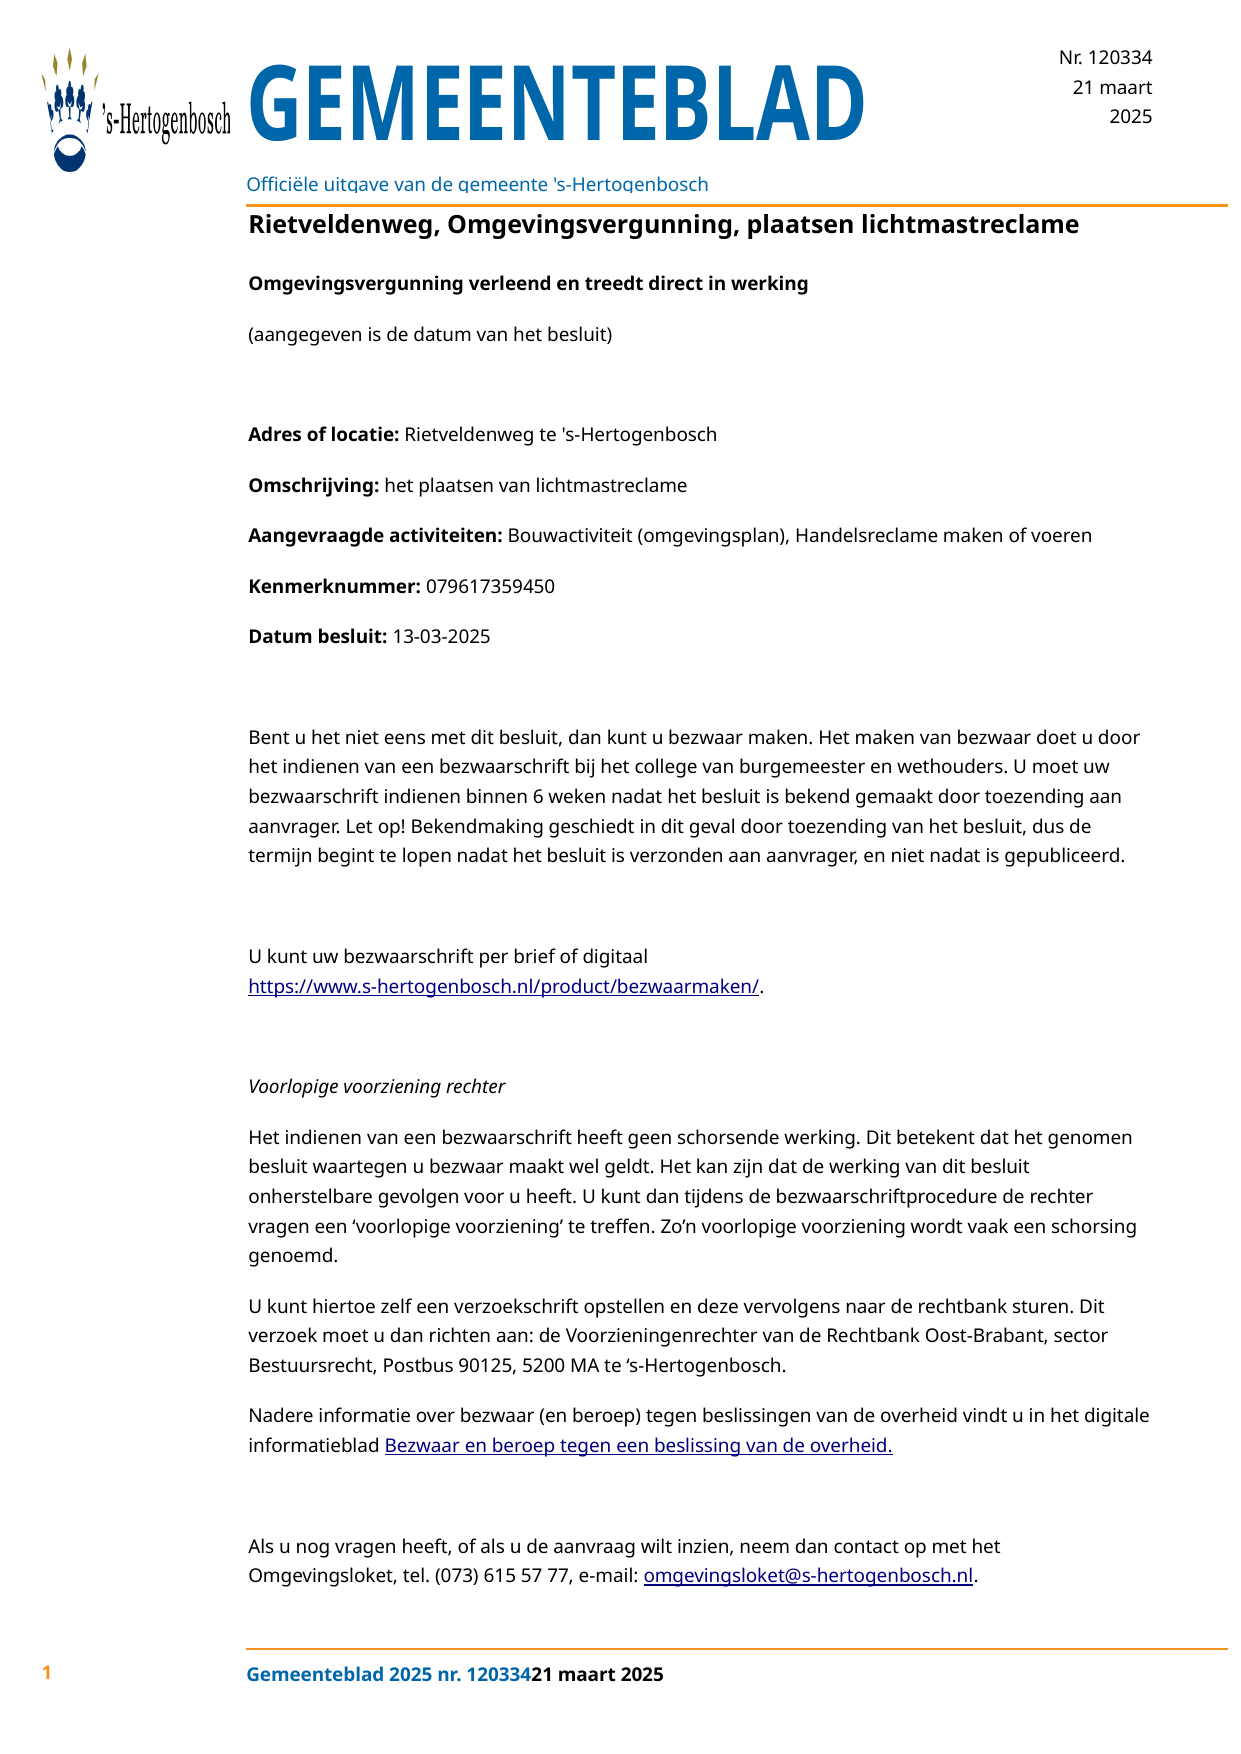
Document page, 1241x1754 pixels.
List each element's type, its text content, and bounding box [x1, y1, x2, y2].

picture [41, 47, 231, 172]
text Adres of locatie: Rietveldenweg te 's-Hertogenbosch [248, 422, 1152, 447]
text U kunt hiertoe zelf een verzoekschrift opstellen en deze vervolgens naar de rechtbank sturen. Dit verzoek moet u dan richten aan: de Voorzieningenrechter van de Rechtbank Oost-Brabant, sector Bestuursrecht, Postbus 90125, 5200 MA te ‘s-Hertogenbosch. [248, 1293, 1152, 1378]
text Aangevraagde activiteiten: Bouwactiviteit (omgevingsplan), Handelsreclame maken of voeren [248, 522, 1152, 548]
text U kunt uw bezwaarschrift per brief of digitaal https://www.s-hertogenbosch.nl/product/bezwaarmaken/. [248, 943, 1152, 998]
text Rietveldenweg, Omgevingsvergunning, plaatsen lichtmastreclame [248, 207, 1152, 241]
text Voorlopige voorziening rechter [248, 1074, 1152, 1099]
text Het indienen van een bezwaarschrift heeft geen schorsende werking. Dit betekent dat het genomen besluit waartegen u bezwaar maakt wel geldt. Het kan zijn dat de werking van dit besluit onherstelbare gevolgen voor u heeft. U kunt dan tijdens de bezwaarschriftprocedure de rechter vragen een ‘voorlopige voorziening’ te treffen. Zo’n voorlopige voorziening wordt vaak een schorsing genoemd. [248, 1124, 1152, 1268]
text Nadere informatie over bezwaar (en beroep) tegen beslissingen van de overheid vindt u in het digitale informatieblad Bezwaar en beroep tegen een beslissing van de overheid. [248, 1402, 1152, 1458]
text Bent u het niet eens met dit besluit, dan kunt u bezwaar maken. Het maken van bezwaar doet u door het indienen van een bezwaarschrift bij het college van burgemeester en wethouders. U moet uw bezwaarschrift indienen binnen 6 weken nadat het besluit is bekend gemaakt door toezending aan aanvrager. Let op! Bekendmaking geschiedt in dit geval door toezending van het besluit, dus de termijn begint te lopen nadat het besluit is verzonden aan aanvrager, en niet nadat is gepubliceerd. [248, 724, 1152, 868]
text Omschrijving: het plaatsen van lichtmastreclame [248, 472, 1152, 498]
text Kenmerknummer: 079617359450 [248, 573, 1152, 598]
text Als u nog vragen heeft, of als u de aanvraag wilt inzien, neem dan contact op met het Omgevingsloket, tel. (073) 615 57 77, e-mail: omgevingsloket@s-hertogenbosch.nl. [248, 1533, 1152, 1588]
text (aangegeven is de datum van het besluit) [248, 321, 1152, 346]
text Datum besluit: 13-03-2025 [248, 623, 1152, 649]
text Omgevingsvergunning verleend en treedt direct in werking [248, 270, 1152, 296]
